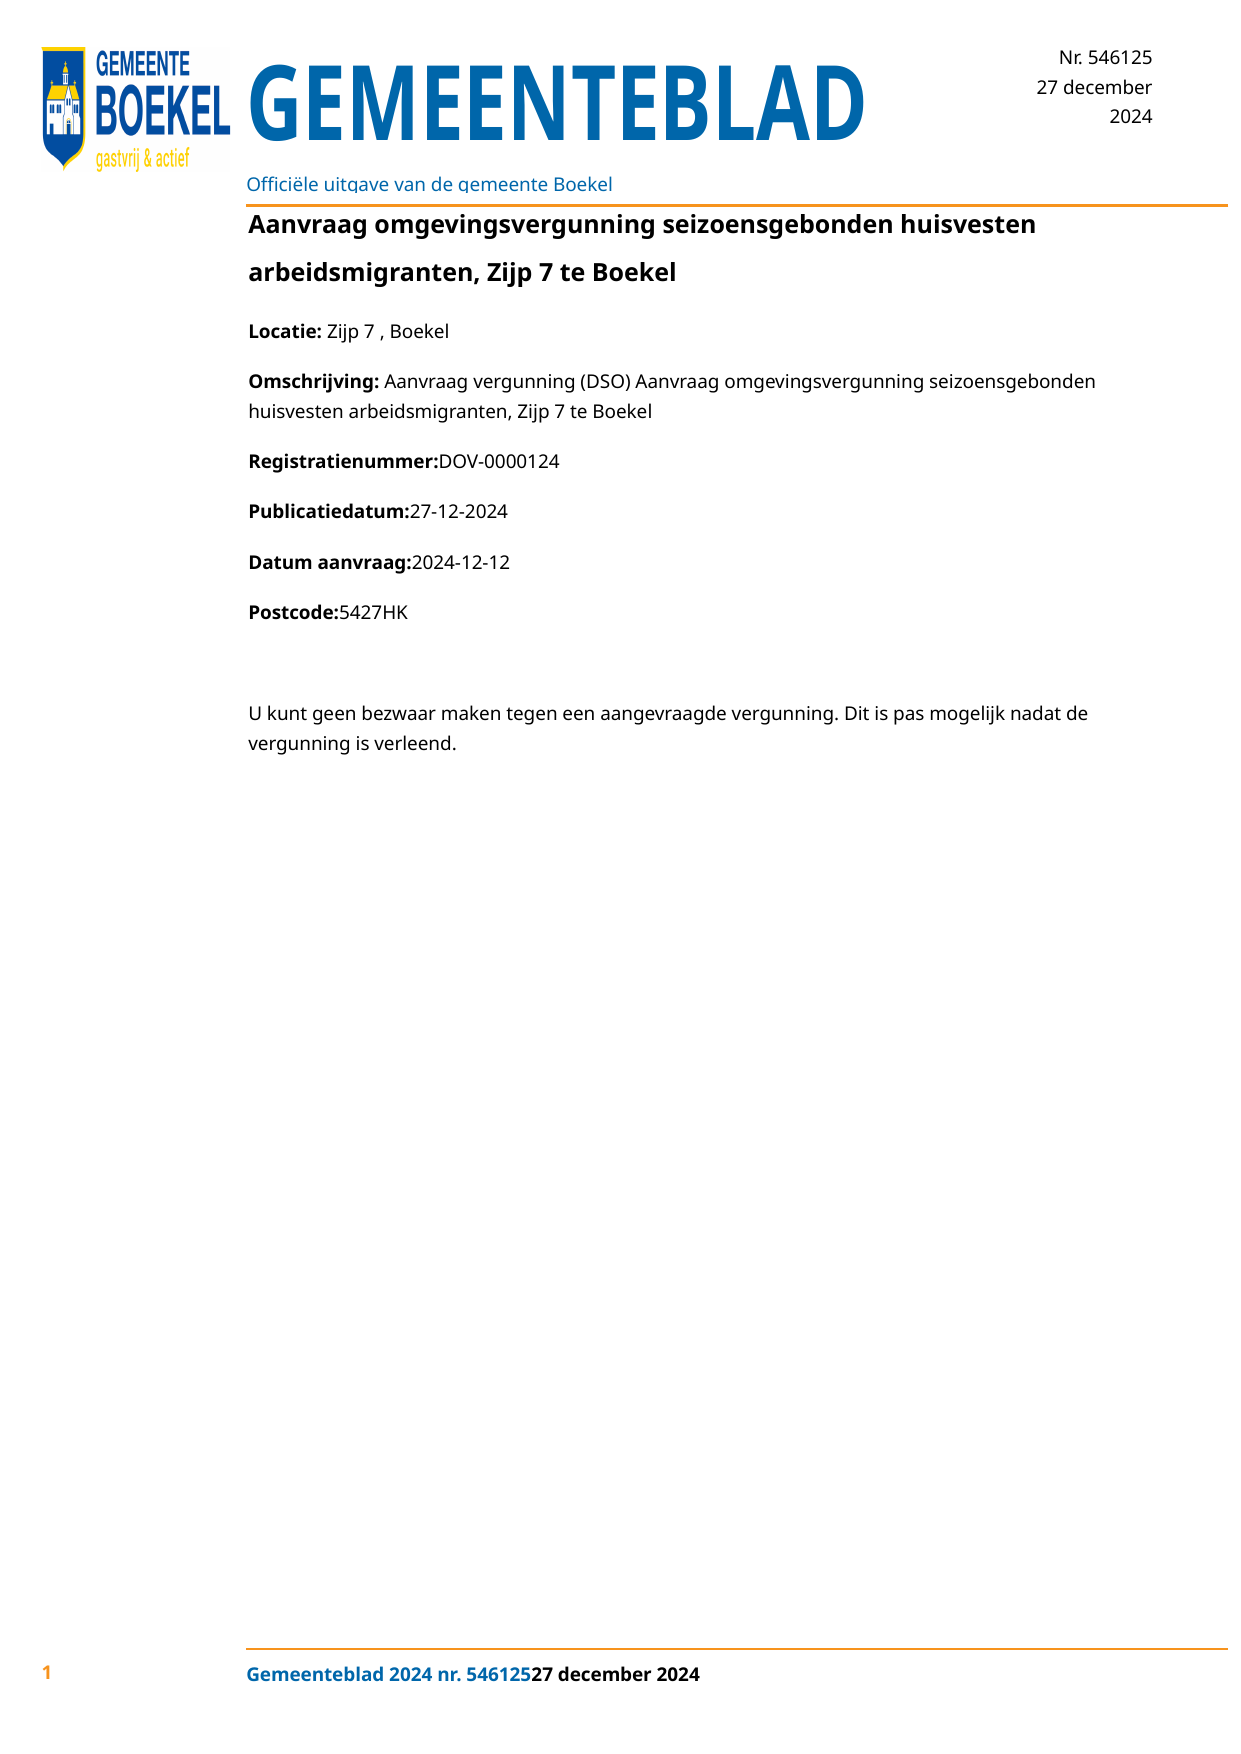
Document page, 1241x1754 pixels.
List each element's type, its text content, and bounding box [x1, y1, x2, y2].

text Locatie: Zijp 7 , Boekel [248, 318, 1152, 344]
text Registratienummer:DOV-0000124 [248, 448, 1152, 474]
picture [41, 47, 231, 172]
text Omschrijving: Aanvraag vergunning (DSO) Aanvraag omgevingsvergunning seizoensgebonden huisvesten arbeidsmigranten, Zijp 7 te Boekel [248, 368, 1152, 424]
text Aanvraag omgevingsvergunning seizoensgebonden huisvesten arbeidsmigranten, Zijp 7 te Boekel [248, 207, 1152, 288]
text Publicatiedatum:27-12-2024 [248, 499, 1152, 524]
text U kunt geen bezwaar maken tegen een aangevraagde vergunning. Dit is pas mogelijk nadat de vergunning is verleend. [248, 700, 1152, 756]
text Postcode:5427HK [248, 599, 1152, 625]
text Datum aanvraag:2024-12-12 [248, 549, 1152, 575]
